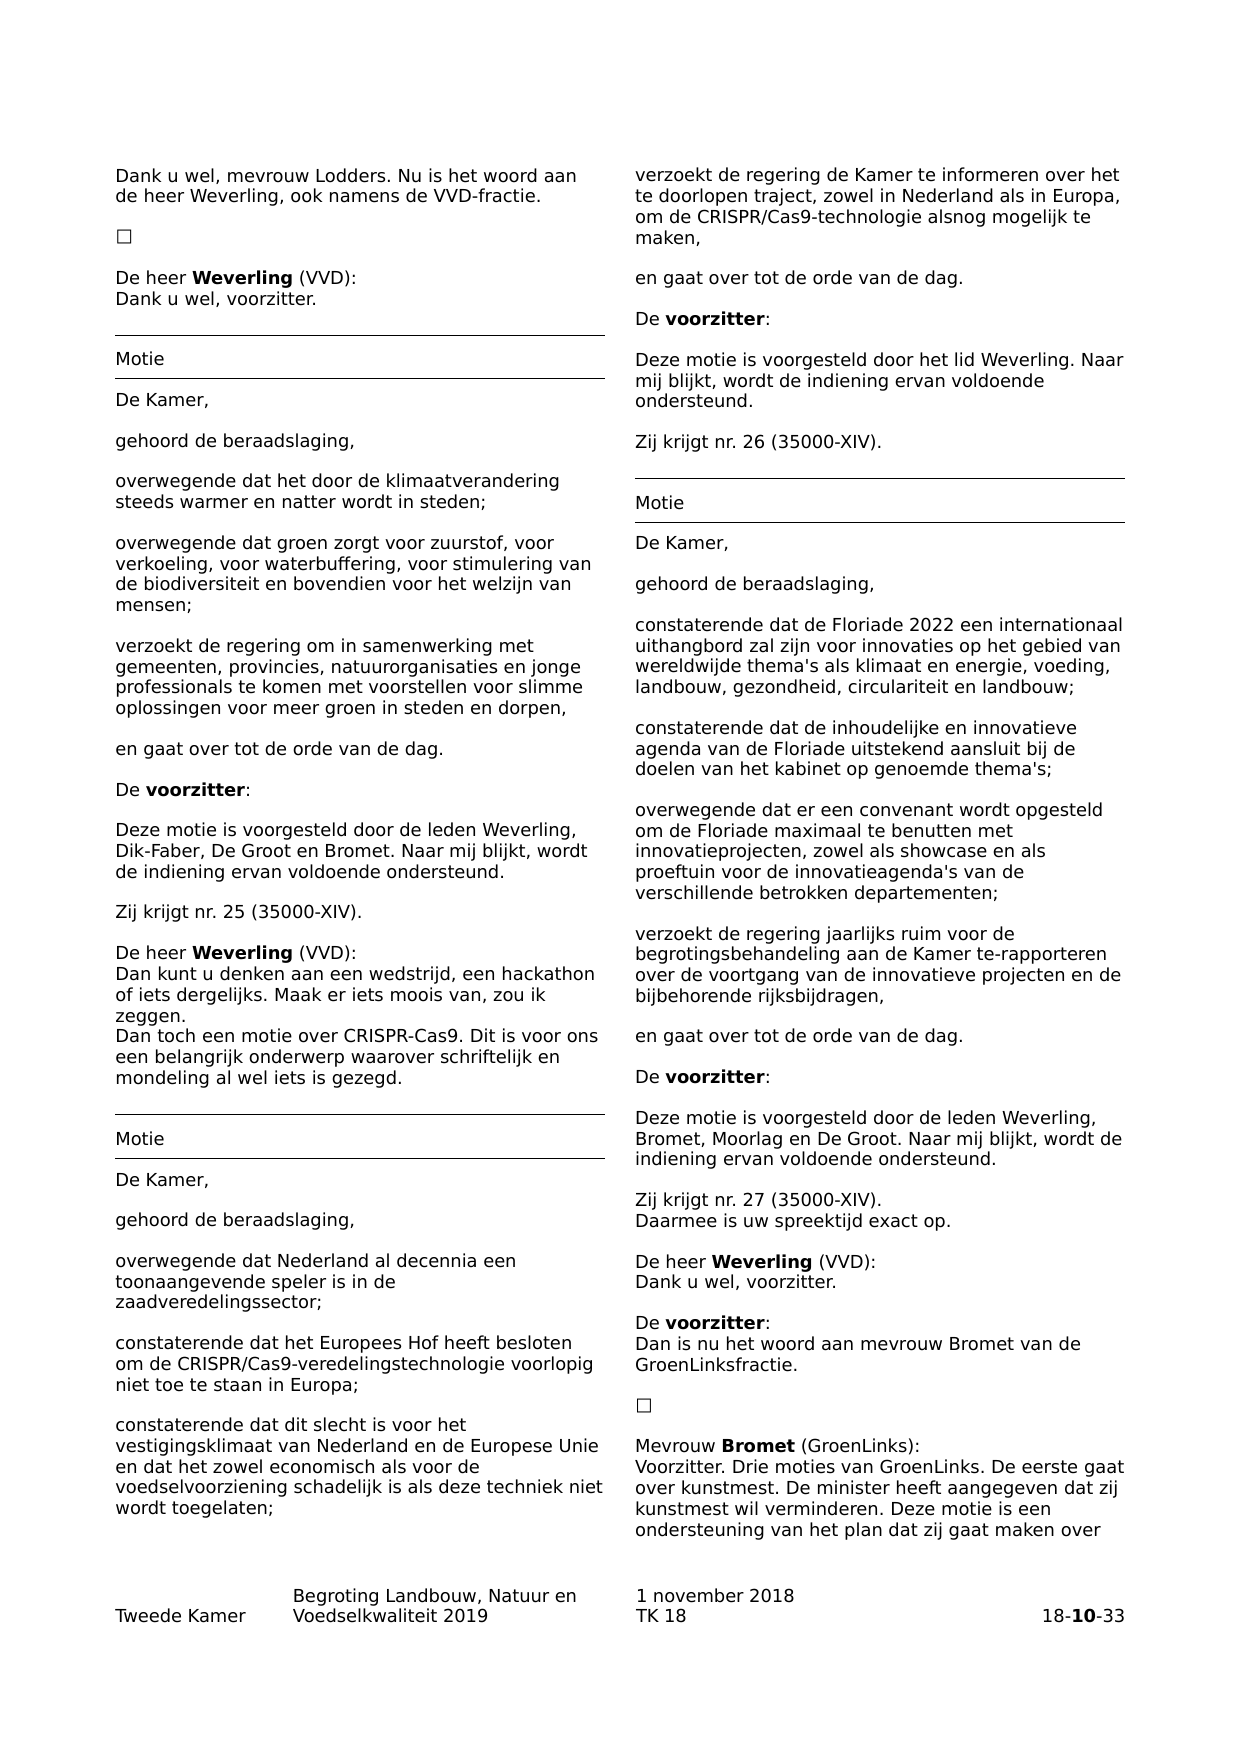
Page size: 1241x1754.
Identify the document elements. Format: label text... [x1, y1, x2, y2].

text De Kamer, [115, 390, 605, 411]
text en gaat over tot de orde van de dag. [635, 1026, 1125, 1047]
text Dank u wel, voorzitter. [635, 1272, 1125, 1293]
text Dan kunt u denken aan een wedstrijd, een hackathon of iets dergelijks. Maak er iets moois van, zou ik zeggen. [115, 964, 605, 1026]
text gehoord de beraadslaging, [635, 574, 1125, 595]
text Motie [115, 349, 605, 370]
text Motie [635, 492, 1125, 513]
text Motie [115, 1129, 605, 1149]
text en gaat over tot de orde van de dag. [115, 739, 605, 759]
text De Kamer, [115, 1169, 605, 1190]
text De voorzitter: [635, 1067, 1125, 1088]
text gehoord de beraadslaging, [115, 431, 605, 451]
text Dank u wel, voorzitter. [115, 288, 605, 309]
text Deze motie is voorgesteld door het lid Weverling. Naar mij blijkt, wordt de indiening ervan voldoende ondersteund. [635, 350, 1125, 412]
text Deze motie is voorgesteld door de leden Weverling, Dik-Faber, De Groot en Bromet. Naar mij blijkt, wordt de indiening ervan voldoende ondersteund. [115, 820, 605, 882]
text overwegende dat Nederland al decennia een toonaangevende speler is in de zaadveredelingssector; [115, 1251, 605, 1313]
text en gaat over tot de orde van de dag. [635, 268, 1125, 289]
text overwegende dat groen zorgt voor zuurstof, voor verkoeling, voor waterbuffering, voor stimulering van de biodiversiteit en bovendien voor het welzijn van mensen; [115, 533, 605, 616]
text verzoekt de regering de Kamer te informeren over het te doorlopen traject, zowel in Nederland als in Europa, om de CRISPR/Cas9-technologie alsnog mogelijk te maken, [635, 165, 1125, 248]
text constaterende dat de inhoudelijke en innovatieve agenda van de Floriade uitstekend aansluit bij de doelen van het kabinet op genoemde thema's; [635, 718, 1125, 780]
text De heer Weverling (VVD): [115, 943, 605, 964]
text De voorzitter: [635, 1313, 1125, 1334]
text De heer Weverling (VVD): [635, 1252, 1125, 1272]
text Zij krijgt nr. 27 (35000-XIV). [635, 1190, 1125, 1211]
text constaterende dat dit slecht is voor het vestigingsklimaat van Nederland en de Europese Unie en dat het zowel economisch als voor de voedselvoorziening schadelijk is als deze techniek niet wordt toegelaten; [115, 1415, 605, 1519]
text constaterende dat het Europees Hof heeft besloten om de CRISPR/Cas9-veredelingstechnologie voorlopig niet toe te staan in Europa; [115, 1333, 605, 1395]
text Voorzitter. Drie moties van GroenLinks. De eerste gaat over kunstmest. De minister heeft aangegeven dat zij kunstmest wil verminderen. Deze motie is een ondersteuning van het plan dat zij gaat maken over [635, 1457, 1125, 1540]
text De heer Weverling (VVD): [115, 268, 605, 288]
text Zij krijgt nr. 25 (35000-XIV). [115, 902, 605, 923]
text Dank u wel, mevrouw Lodders. Nu is het woord aan de heer Weverling, ook namens de VVD-fractie. [115, 165, 605, 207]
text De voorzitter: [115, 779, 605, 800]
text Dan is nu het woord aan mevrouw Bromet van de GroenLinksfractie. [635, 1334, 1125, 1376]
text Deze motie is voorgesteld door de leden Weverling, Bromet, Moorlag en De Groot. Naar mij blijkt, wordt de indiening ervan voldoende ondersteund. [635, 1108, 1125, 1170]
text De voorzitter: [635, 309, 1125, 330]
text De Kamer, [635, 533, 1125, 554]
text Daarmee is uw spreektijd exact op. [635, 1211, 1125, 1232]
text verzoekt de regering jaarlijks ruim voor de begrotingsbehandeling aan de Kamer te-rapporteren over de voortgang van de innovatieve projecten en de bijbehorende rijksbijdragen, [635, 923, 1125, 1006]
text overwegende dat het door de klimaatverandering steeds warmer en natter wordt in steden; [115, 471, 605, 513]
text ⬜ [635, 1396, 1125, 1416]
text Dan toch een motie over CRISPR-Cas9. Dit is voor ons een belangrijk onderwerp waarover schriftelijk en mondeling al wel iets is gezegd. [115, 1026, 605, 1089]
text ⬜ [115, 227, 605, 248]
text overwegende dat er een convenant wordt opgesteld om de Floriade maximaal te benutten met innovatieprojecten, zowel als showcase en als proeftuin voor de innovatieagenda's van de verschillende betrokken departementen; [635, 800, 1125, 903]
text Zij krijgt nr. 26 (35000-XIV). [635, 432, 1125, 453]
text constaterende dat de Floriade 2022 een internationaal uithangbord zal zijn voor innovaties op het gebied van wereldwijde thema's als klimaat en energie, voeding, landbouw, gezondheid, circulariteit en landbouw; [635, 615, 1125, 698]
text gehoord de beraadslaging, [115, 1210, 605, 1231]
text Mevrouw Bromet (GroenLinks): [635, 1436, 1125, 1457]
text verzoekt de regering om in samenwerking met gemeenten, provincies, natuurorganisaties en jonge professionals te komen met voorstellen voor slimme oplossingen voor meer groen in steden en dorpen, [115, 636, 605, 719]
